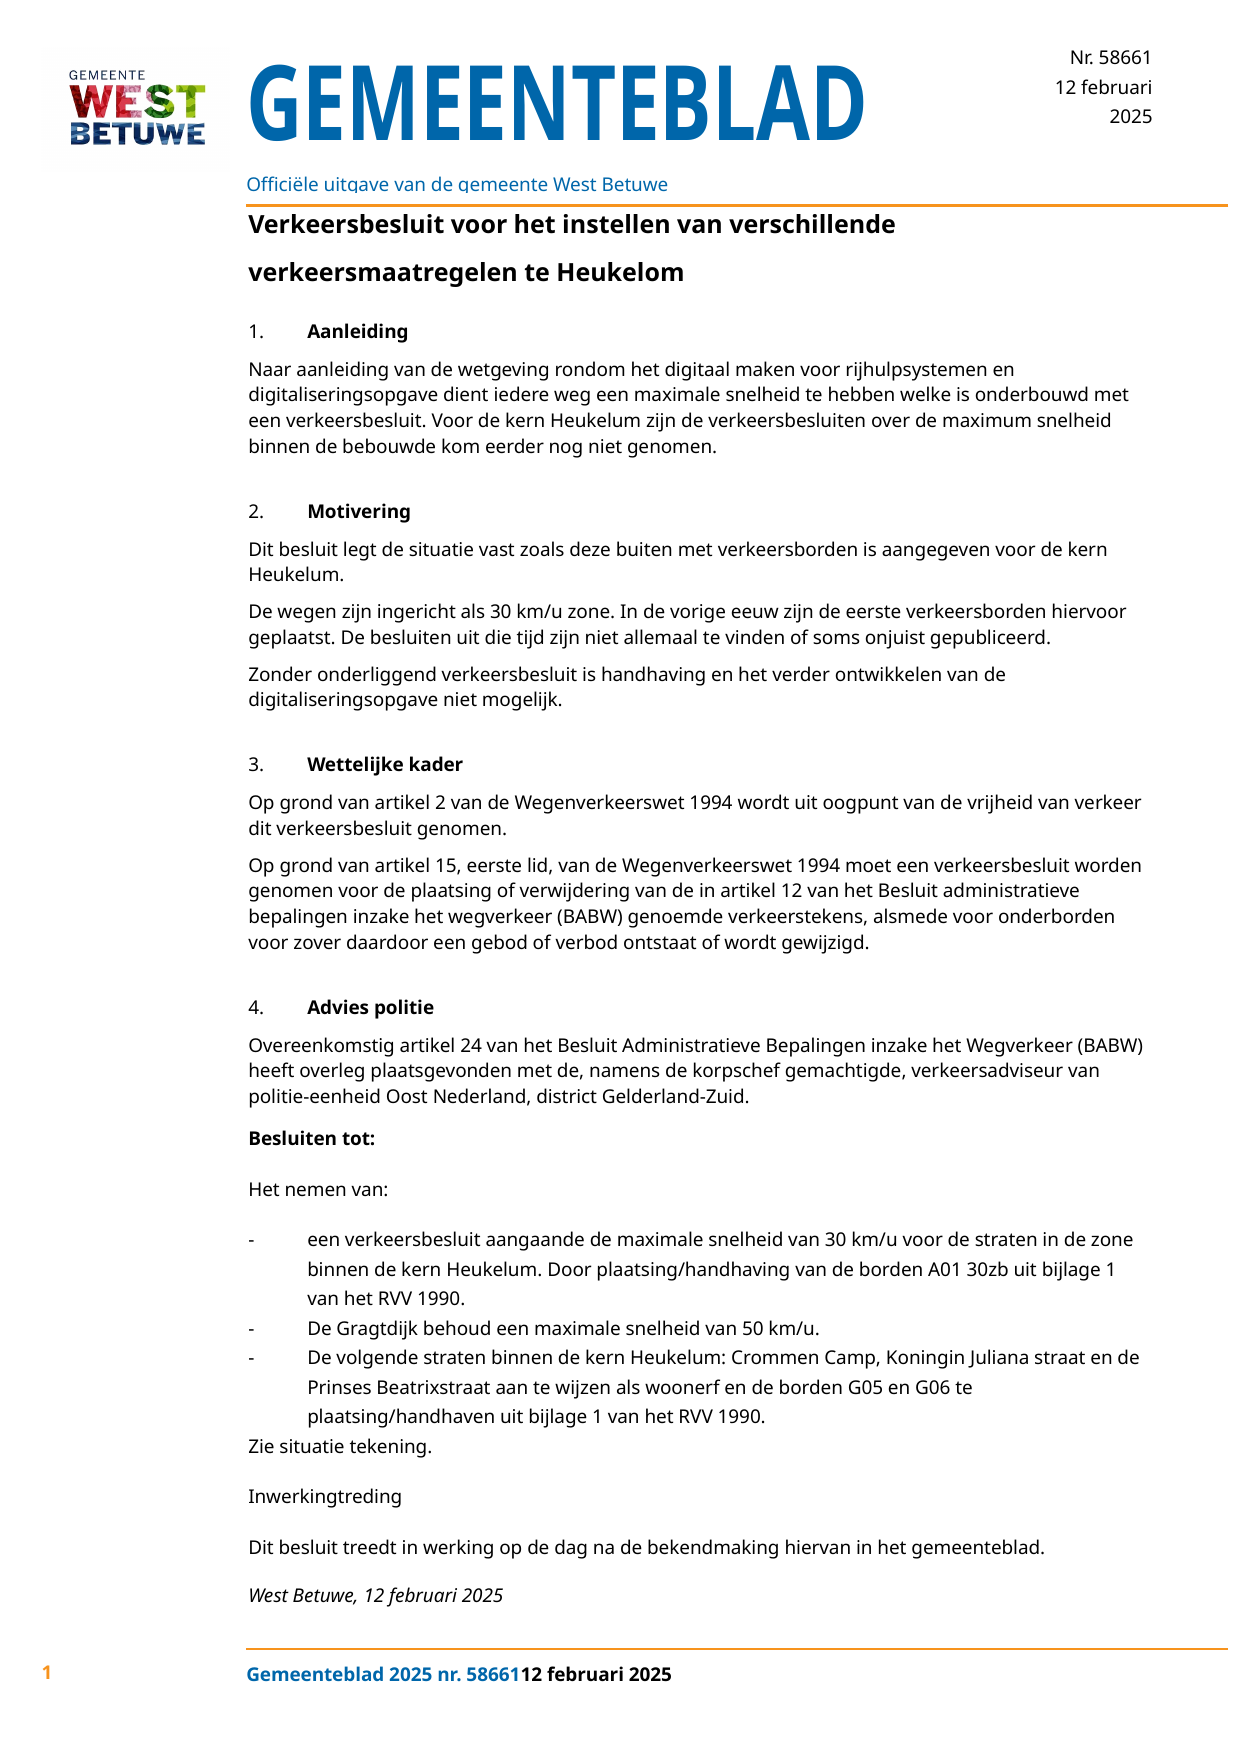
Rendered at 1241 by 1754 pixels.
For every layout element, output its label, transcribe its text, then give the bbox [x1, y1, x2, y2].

text Het nemen van: [248, 1176, 1152, 1201]
list Aanleiding [248, 318, 1152, 344]
list een verkeersbesluit aangaande de maximale snelheid van 30 km/u voor de straten in de zone binnen de kern Heukelum. Door plaatsing/handhaving van de borden A01 30zb uit bijlage 1 van het RVV 1990. [248, 1226, 1152, 1311]
text Op grond van artikel 2 van de Wegenverkeerswet 1994 wordt uit oogpunt van de vrijheid van verkeer dit verkeersbesluit genomen. [248, 789, 1152, 841]
list De volgende straten binnen de kern Heukelum: Crommen Camp, Koningin Juliana straat en de Prinses Beatrixstraat aan te wijzen als woonerf en de borden G05 en G06 te plaatsing/handhaven uit bijlage 1 van het RVV 1990. [248, 1344, 1152, 1429]
text Op grond van artikel 15, eerste lid, van de Wegenverkeerswet 1994 moet een verkeersbesluit worden genomen voor de plaatsing of verwijdering van de in artikel 12 van het Besluit administratieve bepalingen inzake het wegverkeer (BABW) genoemde verkeerstekens, alsmede voor onderborden voor zover daardoor een gebod of verbod ontstaat of wordt gewijzigd. [248, 852, 1152, 955]
list Motivering [248, 498, 1152, 524]
text West Betuwe, 12 februari 2025 [248, 1582, 1152, 1608]
text Dit besluit legt de situatie vast zoals deze buiten met verkeersborden is aangegeven voor de kern Heukelum. [248, 536, 1152, 587]
list Advies politie [248, 994, 1152, 1020]
text Dit besluit treedt in werking op de dag na de bekendmaking hiervan in het gemeenteblad. [248, 1534, 1152, 1560]
list De Gragtdijk behoud een maximale snelheid van 50 km/u. [248, 1315, 1152, 1341]
list Wettelijke kader [248, 751, 1152, 777]
picture [41, 47, 231, 172]
text Verkeersbesluit voor het instellen van verschillende verkeersmaatregelen te Heukelom [248, 207, 1152, 288]
text Inwerkingtreding [248, 1484, 1152, 1509]
text Zonder onderliggend verkeersbesluit is handhaving en het verder ontwikkelen van de digitaliseringsopgave niet mogelijk. [248, 661, 1152, 712]
text Zie situatie tekening. [248, 1433, 1152, 1459]
text Besluiten tot: [248, 1125, 1152, 1151]
text Overeenkomstig artikel 24 van het Besluit Administratieve Bepalingen inzake het Wegverkeer (BABW) heeft overleg plaatsgevonden met de, namens de korpschef gemachtigde, verkeersadviseur van politie-eenheid Oost Nederland, district Gelderland-Zuid. [248, 1032, 1152, 1109]
text Naar aanleiding van de wetgeving rondom het digitaal maken voor rijhulpsystemen en digitaliseringsopgave dient iedere weg een maximale snelheid te hebben welke is onderbouwd met een verkeersbesluit. Voor de kern Heukelum zijn de verkeersbesluiten over de maximum snelheid binnen de bebouwde kom eerder nog niet genomen. [248, 356, 1152, 459]
text De wegen zijn ingericht als 30 km/u zone. In de vorige eeuw zijn de eerste verkeersborden hiervoor geplaatst. De besluiten uit die tijd zijn niet allemaal te vinden of soms onjuist gepubliceerd. [248, 598, 1152, 650]
